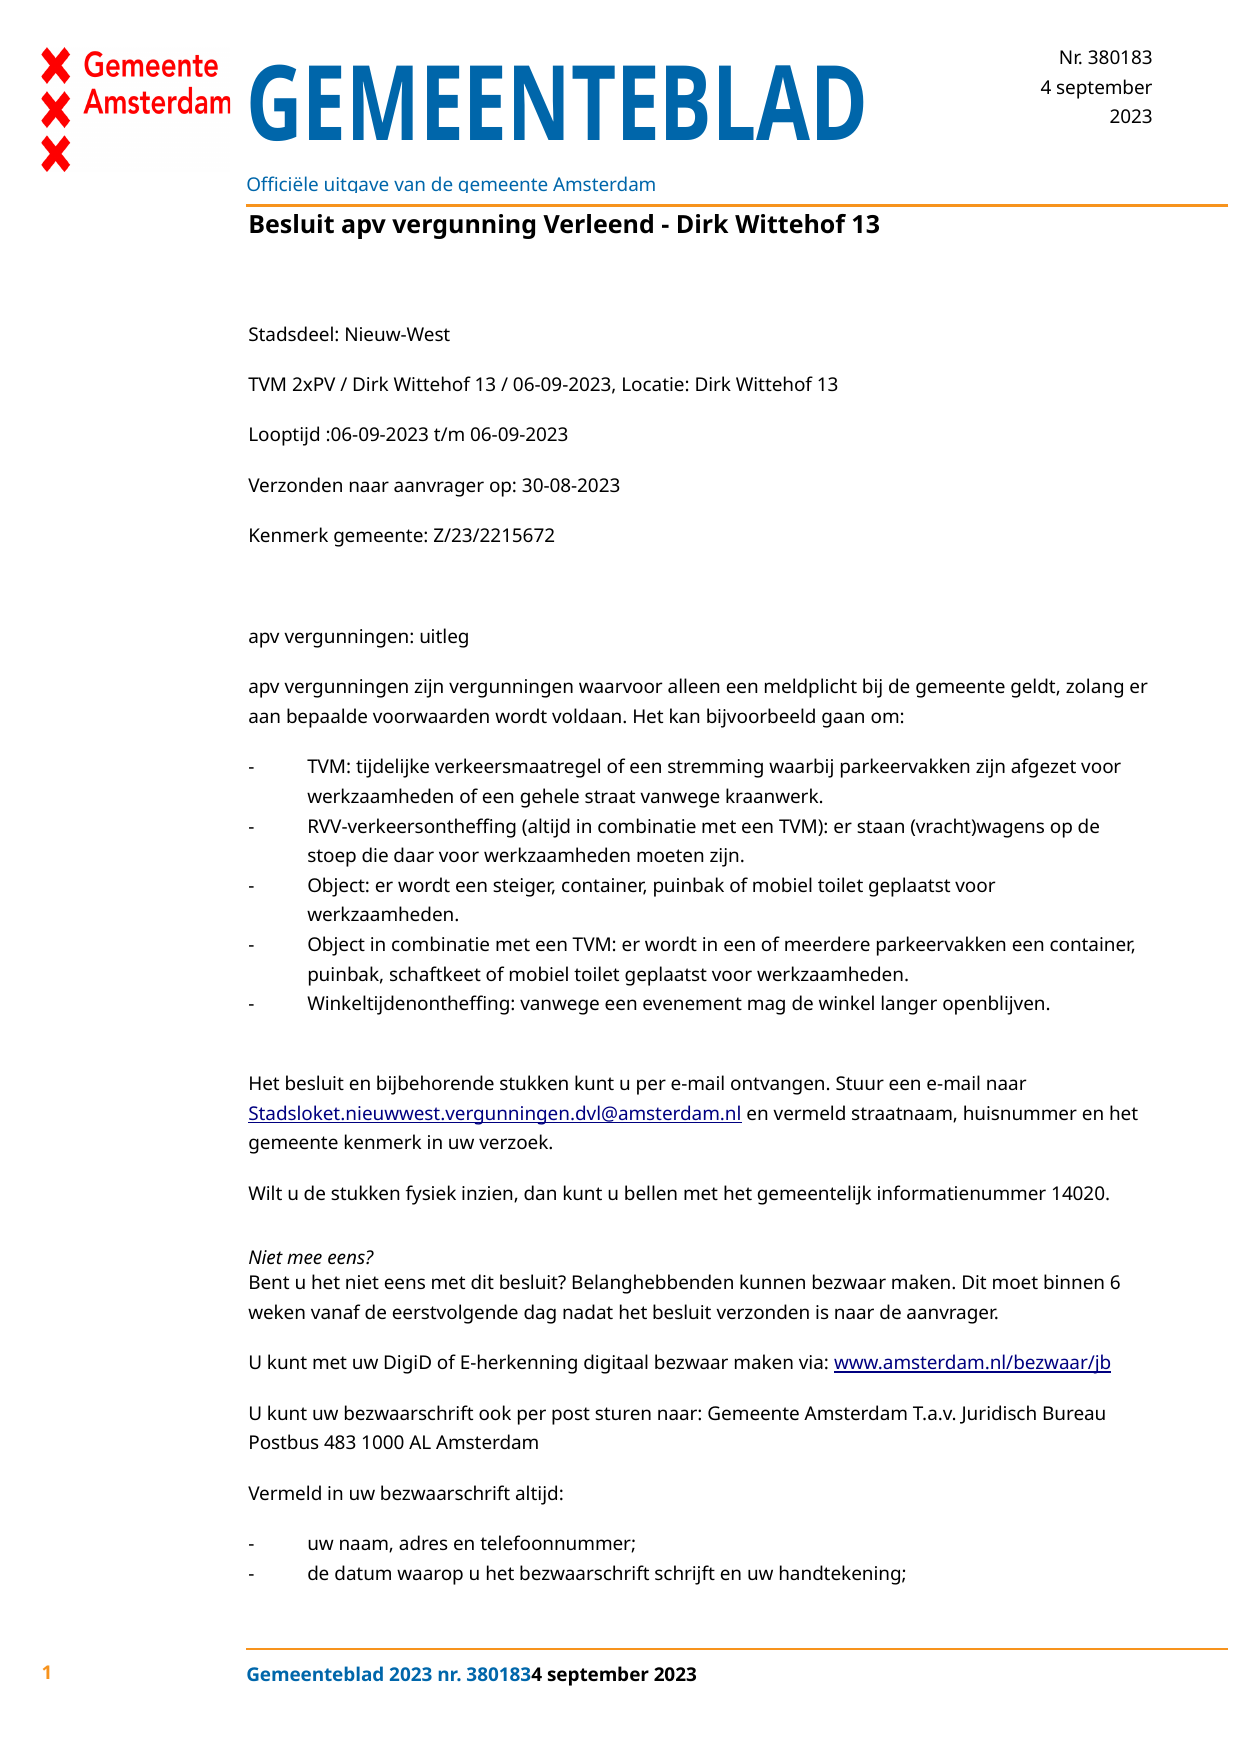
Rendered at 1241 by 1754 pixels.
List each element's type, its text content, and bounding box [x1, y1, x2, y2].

text TVM 2xPV / Dirk Wittehof 13 / 06-09-2023, Locatie: Dirk Wittehof 13 [248, 371, 1152, 397]
list de datum waarop u het bezwaarschrift schrijft en uw handtekening; [248, 1560, 1152, 1586]
list uw naam, adres en telefoonnummer; [248, 1530, 1152, 1556]
text apv vergunningen zijn vergunningen waarvoor alleen een meldplicht bij de gemeente geldt, zolang er aan bepaalde voorwaarden wordt voldaan. Het kan bijvoorbeeld gaan om: [248, 674, 1152, 729]
text Niet mee eens? [248, 1244, 1152, 1269]
list Object: er wordt een steiger, container, puinbak of mobiel toilet geplaatst voor werkzaamheden. [248, 872, 1152, 927]
text apv vergunningen: uitleg [248, 623, 1152, 649]
text Stadsdeel: Nieuw-West [248, 321, 1152, 346]
text Looptijd :06-09-2023 t/m 06-09-2023 [248, 422, 1152, 447]
text Besluit apv vergunning Verleend - Dirk Wittehof 13 [248, 207, 1152, 241]
text Bent u het niet eens met dit besluit? Belanghebbenden kunnen bezwaar maken. Dit moet binnen 6 weken vanaf de eerstvolgende dag nadat het besluit verzonden is naar de aanvrager. [248, 1269, 1152, 1325]
text Het besluit en bijbehorende stukken kunt u per e-mail ontvangen. Stuur een e-mail naar Stadsloket.nieuwwest.vergunningen.dvl@amsterdam.nl en vermeld straatnaam, huisnummer en het gemeente kenmerk in uw verzoek. [248, 1070, 1152, 1155]
list Object in combinatie met een TVM: er wordt in een of meerdere parkeervakken een container, puinbak, schaftkeet of mobiel toilet geplaatst voor werkzaamheden. [248, 931, 1152, 986]
list RVV-verkeersontheffing (altijd in combinatie met een TVM): er staan (vracht)wagens op de stoep die daar voor werkzaamheden moeten zijn. [248, 813, 1152, 868]
text Kenmerk gemeente: Z/23/2215672 [248, 522, 1152, 548]
text Vermeld in uw bezwaarschrift altijd: [248, 1480, 1152, 1506]
text Wilt u de stukken fysiek inzien, dan kunt u bellen met het gemeentelijk informatienummer 14020. [248, 1180, 1152, 1206]
text U kunt met uw DigiD of E-herkenning digitaal bezwaar maken via: www.amsterdam.nl/bezwaar/jb [248, 1349, 1152, 1375]
list TVM: tijdelijke verkeersmaatregel of een stremming waarbij parkeervakken zijn afgezet voor werkzaamheden of een gehele straat vanwege kraanwerk. [248, 754, 1152, 809]
list Winkeltijdenontheffing: vanwege een evenement mag de winkel langer openblijven. [248, 990, 1152, 1016]
text U kunt uw bezwaarschrift ook per post sturen naar: Gemeente Amsterdam T.a.v. Juridisch Bureau Postbus 483 1000 AL Amsterdam [248, 1400, 1152, 1455]
text Verzonden naar aanvrager op: 30-08-2023 [248, 472, 1152, 498]
picture [41, 47, 231, 172]
